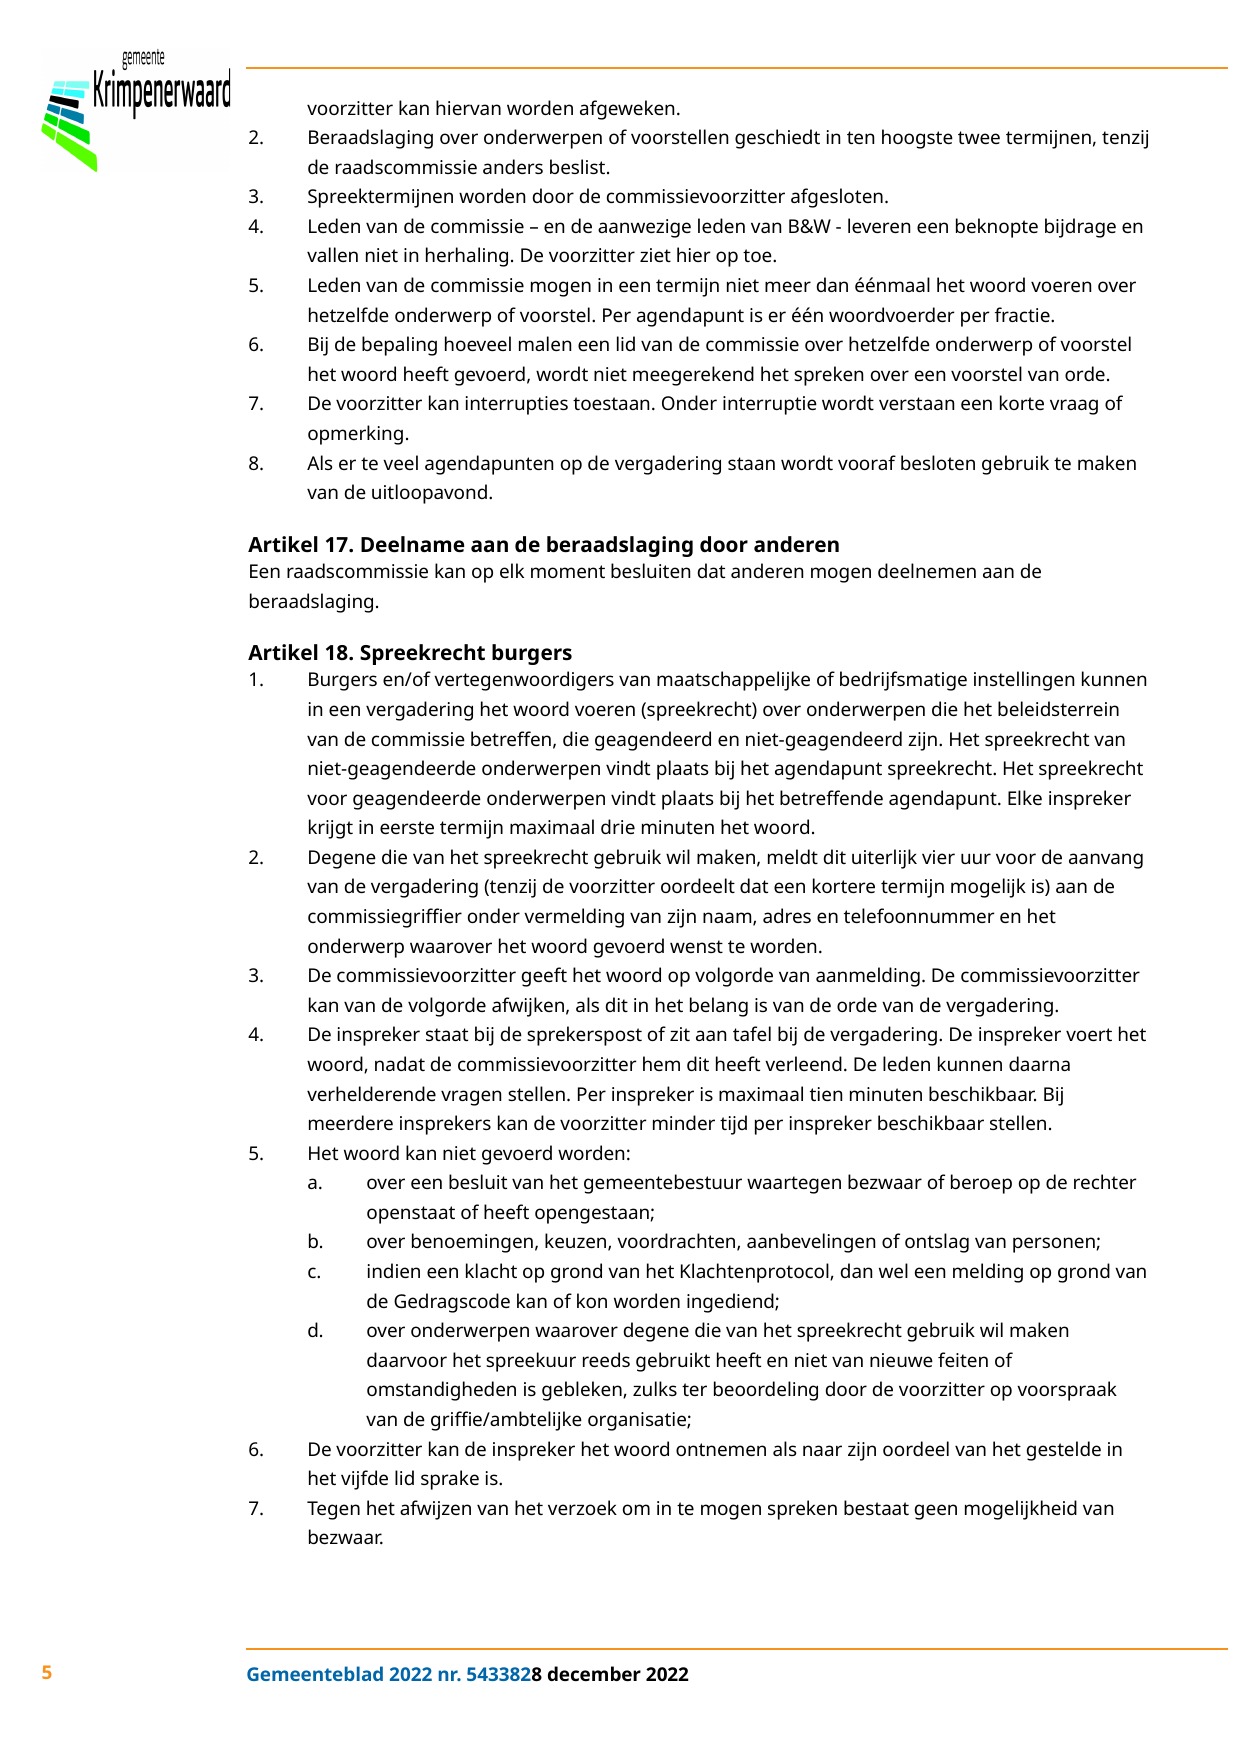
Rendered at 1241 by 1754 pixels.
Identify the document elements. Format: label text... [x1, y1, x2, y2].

text Artikel 17. Deelname aan de beraadslaging door anderen [248, 530, 1152, 558]
list indien een klacht op grond van het Klachtenprotocol, dan wel een melding op grond van de Gedragscode kan of kon worden ingediend; [307, 1258, 1152, 1314]
list over onderwerpen waarover degene die van het spreekrecht gebruik wil maken daarvoor het spreekuur reeds gebruikt heeft en niet van nieuwe feiten of omstandigheden is gebleken, zulks ter beoordeling door de voorzitter op voorspraak van de griffie/ambtelijke organisatie; [307, 1317, 1152, 1432]
list De inspreker staat bij de sprekerspost of zit aan tafel bij de vergadering. De inspreker voert het woord, nadat de commissievoorzitter hem dit heeft verleend. De leden kunnen daarna verhelderende vragen stellen. Per inspreker is maximaal tien minuten beschikbaar. Bij meerdere insprekers kan de voorzitter minder tijd per inspreker beschikbaar stellen. [248, 1022, 1152, 1136]
list Bij de bepaling hoeveel malen een lid van de commissie over hetzelfde onderwerp of voorstel het woord heeft gevoerd, wordt niet meegerekend het spreken over een voorstel van orde. [248, 331, 1152, 387]
list Als er te veel agendapunten op de vergadering staan wordt vooraf besloten gebruik te maken van de uitloopavond. [248, 450, 1152, 505]
list over benoemingen, keuzen, voordrachten, aanbevelingen of ontslag van personen; [307, 1229, 1152, 1254]
list Degene die van het spreekrecht gebruik wil maken, meldt dit uiterlijk vier uur voor de aanvang van de vergadering (tenzij de voorzitter oordeelt dat een kortere termijn mogelijk is) aan de commissiegriffier onder vermelding van zijn naam, adres en telefoonnummer en het onderwerp waarover het woord gevoerd wenst te worden. [248, 844, 1152, 959]
text Artikel 18. Spreekrecht burgers [248, 638, 1152, 667]
list voorzitter kan hiervan worden afgeweken. [248, 95, 1152, 121]
list Burgers en/of vertegenwoordigers van maatschappelijke of bedrijfsmatige instellingen kunnen in een vergadering het woord voeren (spreekrecht) over onderwerpen die het beleidsterrein van de commissie betreffen, die geagendeerd en niet-geagendeerd zijn. Het spreekrecht van niet-geagendeerde onderwerpen vindt plaats bij het agendapunt spreekrecht. Het spreekrecht voor geagendeerde onderwerpen vindt plaats bij het betreffende agendapunt. Elke inspreker krijgt in eerste termijn maximaal drie minuten het woord. [248, 667, 1152, 840]
list De voorzitter kan interrupties toestaan. Onder interruptie wordt verstaan een korte vraag of opmerking. [248, 391, 1152, 446]
list Het woord kan niet gevoerd worden: [248, 1140, 1152, 1166]
list Leden van de commissie – en de aanwezige leden van B&W - leveren een beknopte bijdrage en vallen niet in herhaling. De voorzitter ziet hier op toe. [248, 213, 1152, 268]
picture [41, 47, 231, 172]
list Beraadslaging over onderwerpen of voorstellen geschiedt in ten hoogste twee termijnen, tenzij de raadscommissie anders beslist. [248, 124, 1152, 180]
list De commissievoorzitter geeft het woord op volgorde van aanmelding. De commissievoorzitter kan van de volgorde afwijken, als dit in het belang is van de orde van de vergadering. [248, 962, 1152, 1018]
list Tegen het afwijzen van het verzoek om in te mogen spreken bestaat geen mogelijkheid van bezwaar. [248, 1495, 1152, 1550]
list De voorzitter kan de inspreker het woord ontnemen als naar zijn oordeel van het gestelde in het vijfde lid sprake is. [248, 1436, 1152, 1491]
list Spreektermijnen worden door de commissievoorzitter afgesloten. [248, 183, 1152, 209]
list over een besluit van het gemeentebestuur waartegen bezwaar of beroep op de rechter openstaat of heeft opengestaan; [307, 1169, 1152, 1225]
text Een raadscommissie kan op elk moment besluiten dat anderen mogen deelnemen aan de beraadslaging. [248, 558, 1152, 613]
list Leden van de commissie mogen in een termijn niet meer dan éénmaal het woord voeren over hetzelfde onderwerp of voorstel. Per agendapunt is er één woordvoerder per fractie. [248, 272, 1152, 328]
